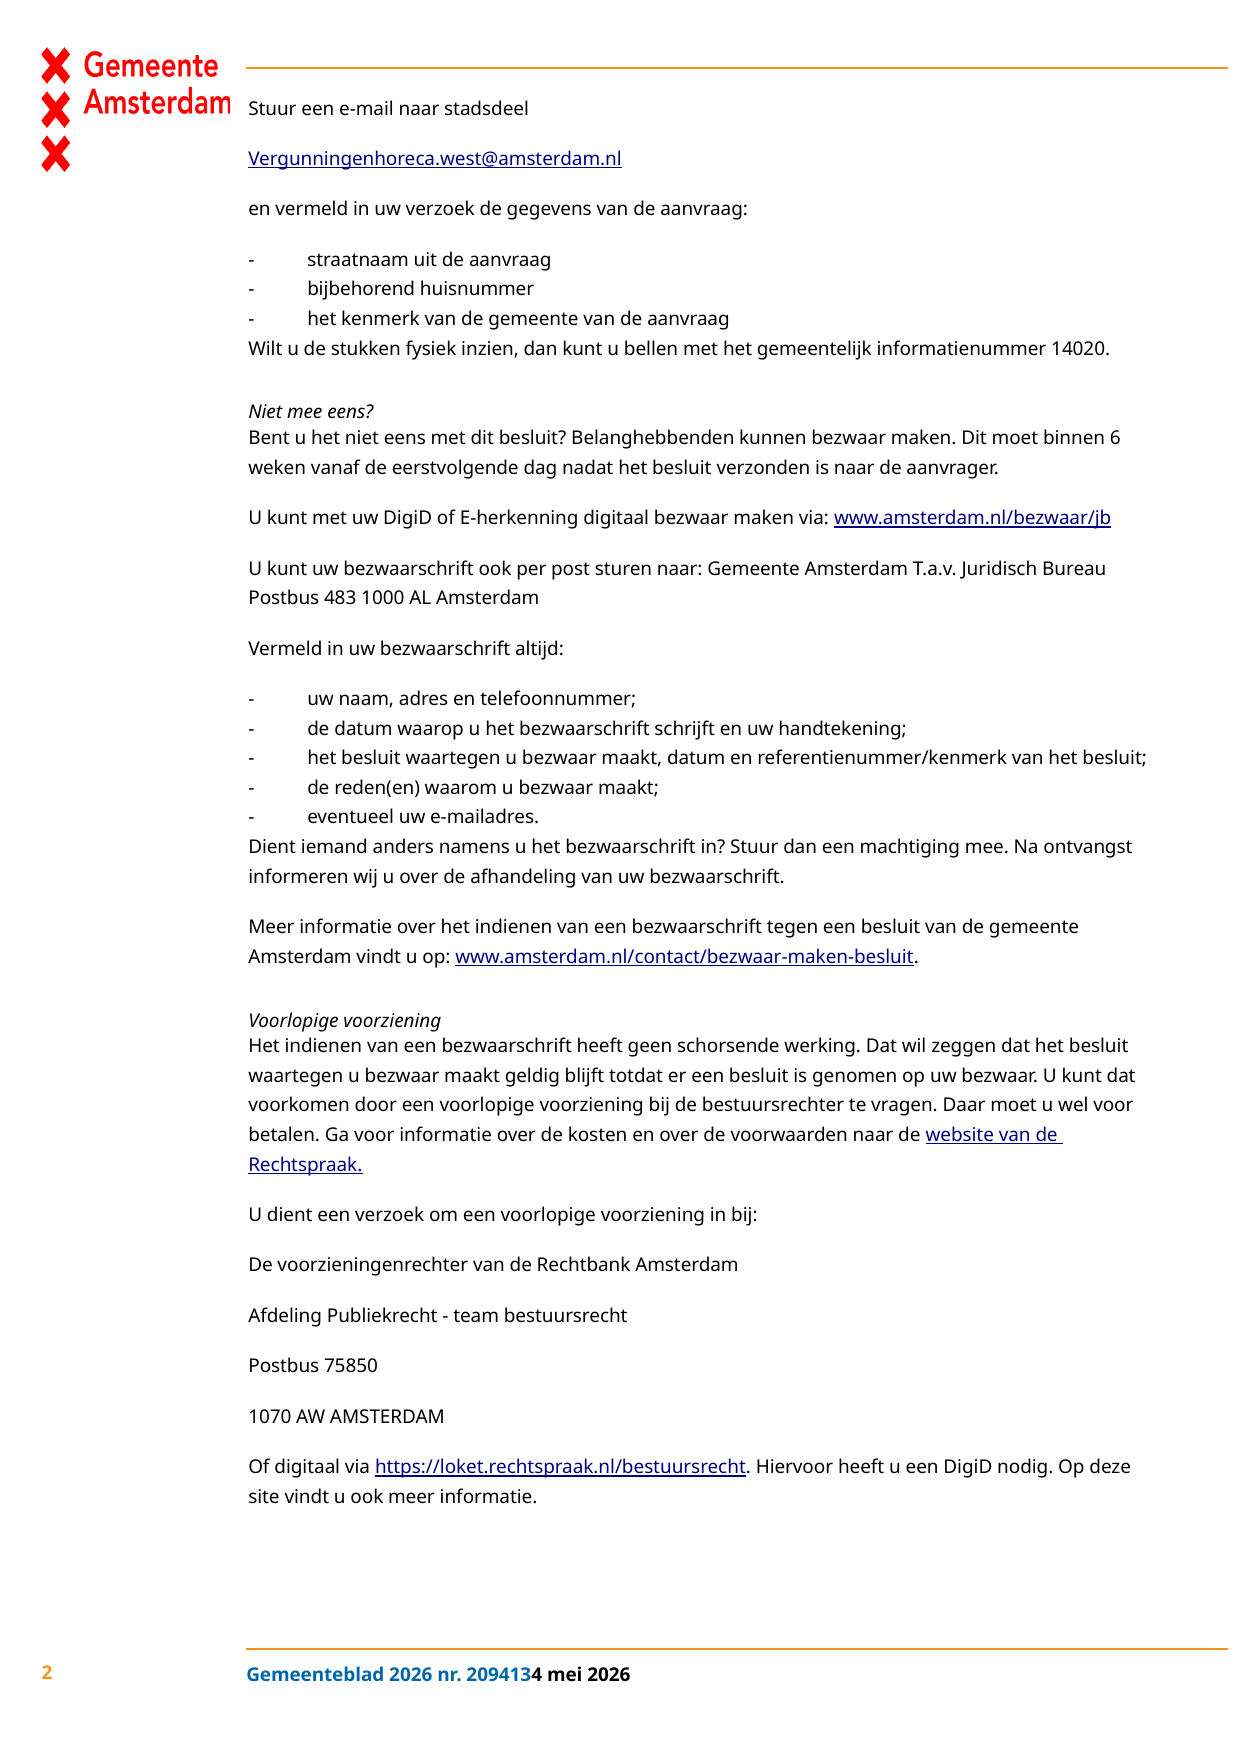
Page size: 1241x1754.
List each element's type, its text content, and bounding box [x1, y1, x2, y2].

text Bent u het niet eens met dit besluit? Belanghebbenden kunnen bezwaar maken. Dit moet binnen 6 weken vanaf de eerstvolgende dag nadat het besluit verzonden is naar de aanvrager. [248, 424, 1152, 480]
text 1070 AW AMSTERDAM [248, 1403, 1152, 1429]
list het besluit waartegen u bezwaar maakt, datum en referentienummer/kenmerk van het besluit; [248, 744, 1152, 770]
text Wilt u de stukken fysiek inzien, dan kunt u bellen met het gemeentelijk informatienummer 14020. [248, 335, 1152, 361]
picture [41, 47, 231, 172]
list bijbehorend huisnummer [248, 276, 1152, 301]
list de datum waarop u het bezwaarschrift schrijft en uw handtekening; [248, 715, 1152, 741]
text Dient iemand anders namens u het bezwaarschrift in? Stuur dan een machtiging mee. Na ontvangst informeren wij u over de afhandeling van uw bezwaarschrift. [248, 833, 1152, 888]
list eventueel uw e-mailadres. [248, 804, 1152, 829]
text Of digitaal via https://loket.rechtspraak.nl/bestuursrecht. Hiervoor heeft u een DigiD nodig. Op deze site vindt u ook meer informatie. [248, 1453, 1152, 1509]
text Het indienen van een bezwaarschrift heeft geen schorsende werking. Dat wil zeggen dat het besluit waartegen u bezwaar maakt geldig blijft totdat er een besluit is genomen op uw bezwaar. U kunt dat voorkomen door een voorlopige voorziening bij de bestuursrechter te vragen. Daar moet u wel voor betalen. Ga voor informatie over de kosten en over de voorwaarden naar de website van de Rechtspraak. [248, 1032, 1152, 1177]
text Vermeld in uw bezwaarschrift altijd: [248, 635, 1152, 661]
text U kunt uw bezwaarschrift ook per post sturen naar: Gemeente Amsterdam T.a.v. Juridisch Bureau Postbus 483 1000 AL Amsterdam [248, 555, 1152, 610]
list straatnaam uit de aanvraag [248, 246, 1152, 272]
text en vermeld in uw verzoek de gegevens van de aanvraag: [248, 196, 1152, 221]
text De voorzieningenrechter van de Rechtbank Amsterdam [248, 1252, 1152, 1277]
text Voorlopige voorziening [248, 1007, 1152, 1032]
list uw naam, adres en telefoonnummer; [248, 685, 1152, 711]
list het kenmerk van de gemeente van de aanvraag [248, 305, 1152, 331]
text Vergunningenhoreca.west@amsterdam.nl [248, 145, 1152, 171]
text Postbus 75850 [248, 1352, 1152, 1378]
list de reden(en) waarom u bezwaar maakt; [248, 774, 1152, 800]
text Stuur een e-mail naar stadsdeel [248, 95, 1152, 121]
text U dient een verzoek om een voorlopige voorziening in bij: [248, 1201, 1152, 1227]
text Afdeling Publiekrecht - team bestuursrecht [248, 1302, 1152, 1328]
text U kunt met uw DigiD of E-herkenning digitaal bezwaar maken via: www.amsterdam.nl/bezwaar/jb [248, 504, 1152, 530]
text Niet mee eens? [248, 399, 1152, 424]
text Meer informatie over het indienen van een bezwaarschrift tegen een besluit van de gemeente Amsterdam vindt u op: www.amsterdam.nl/contact/bezwaar-maken-besluit. [248, 913, 1152, 968]
